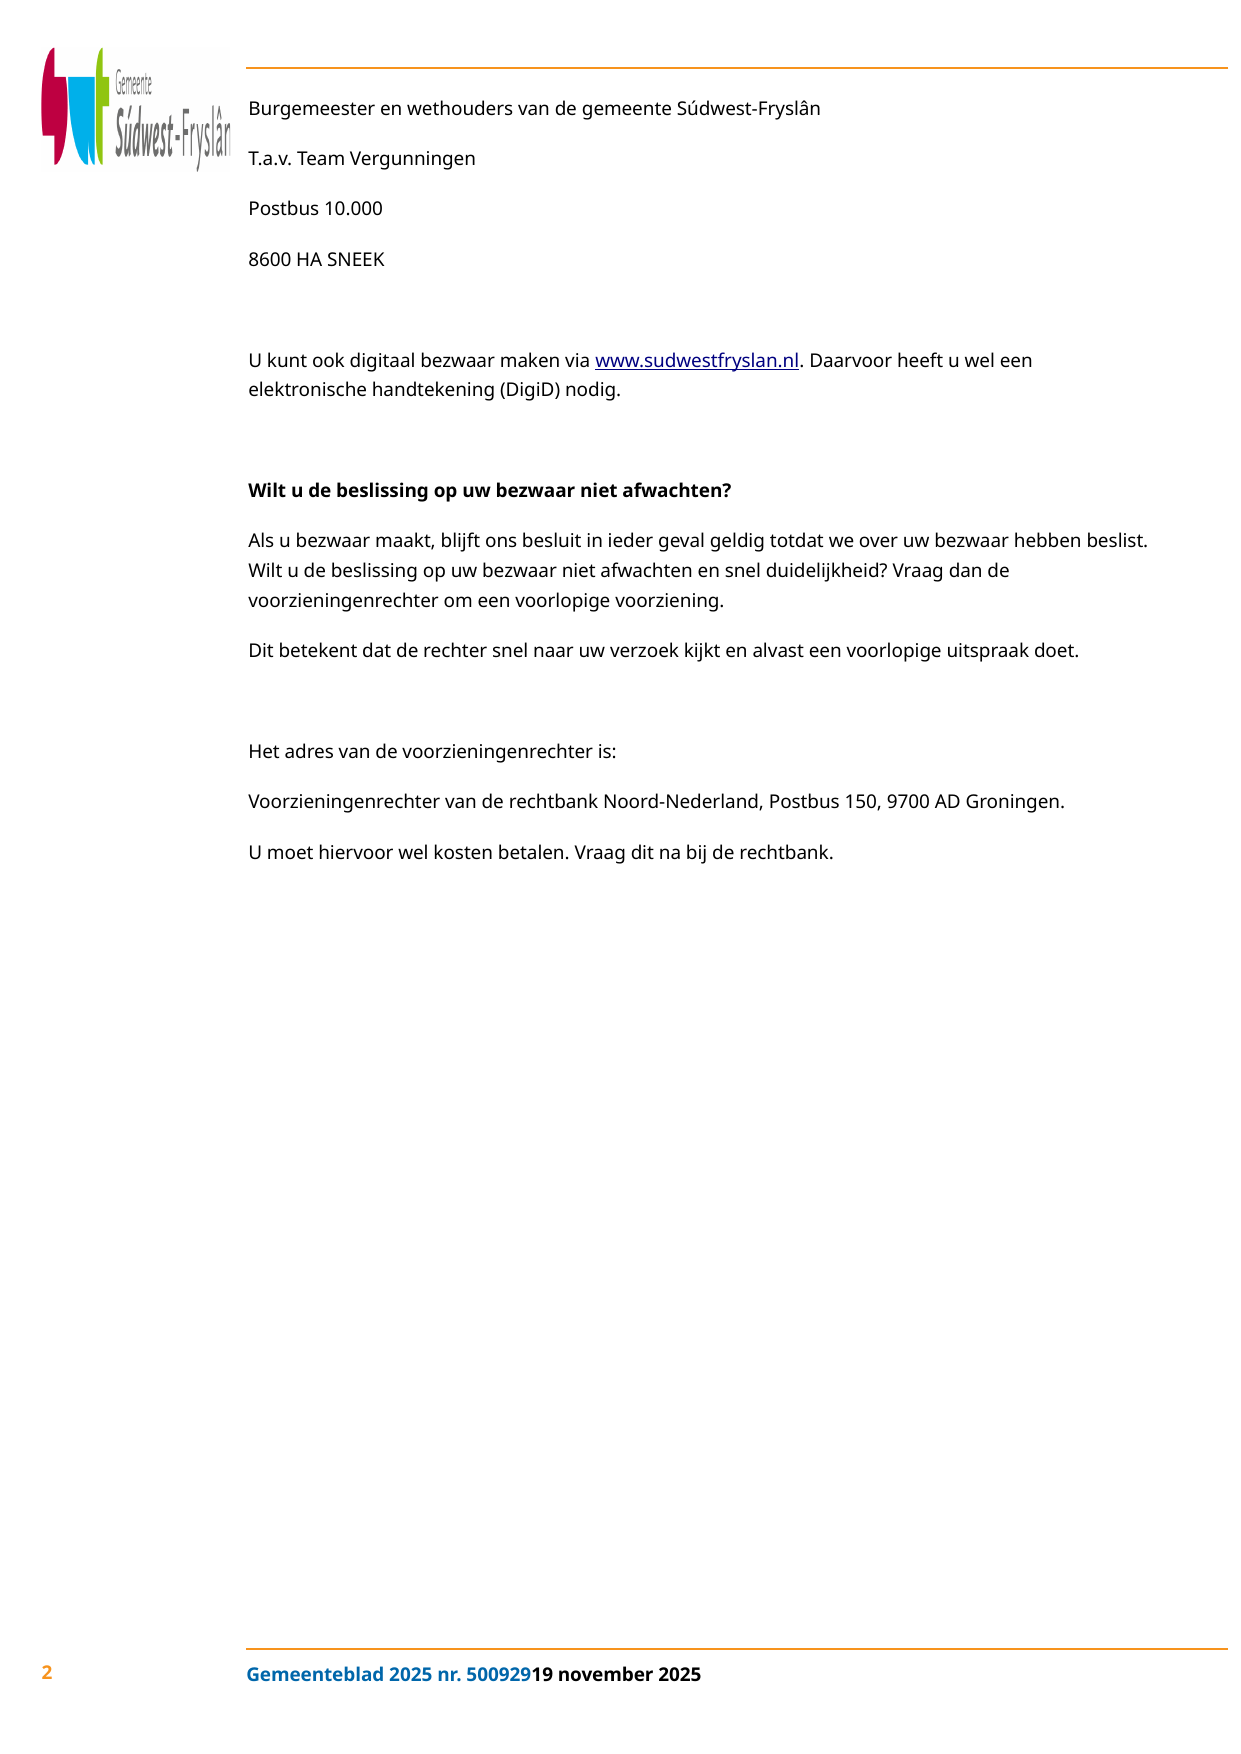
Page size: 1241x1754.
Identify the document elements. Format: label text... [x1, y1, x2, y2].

text Als u bezwaar maakt, blijft ons besluit in ieder geval geldig totdat we over uw bezwaar hebben beslist. Wilt u de beslissing op uw bezwaar niet afwachten en snel duidelijkheid? Vraag dan de voorzieningenrechter om een voorlopige voorziening. [248, 528, 1152, 613]
picture [41, 47, 231, 172]
text T.a.v. Team Vergunningen [248, 145, 1152, 171]
text Postbus 10.000 [248, 196, 1152, 221]
text Wilt u de beslissing op uw bezwaar niet afwachten? [248, 477, 1152, 503]
text U moet hiervoor wel kosten betalen. Vraag dit na bij de rechtbank. [248, 839, 1152, 865]
text Dit betekent dat de rechter snel naar uw verzoek kijkt en alvast een voorlopige uitspraak doet. [248, 637, 1152, 663]
text 8600 HA SNEEK [248, 246, 1152, 272]
text Burgemeester en wethouders van de gemeente Súdwest-Fryslân [248, 95, 1152, 121]
text U kunt ook digitaal bezwaar maken via www.sudwestfryslan.nl. Daarvoor heeft u wel een elektronische handtekening (DigiD) nodig. [248, 347, 1152, 402]
text Voorzieningenrechter van de rechtbank Noord-Nederland, Postbus 150, 9700 AD Groningen. [248, 788, 1152, 814]
text Het adres van de voorzieningenrechter is: [248, 738, 1152, 764]
